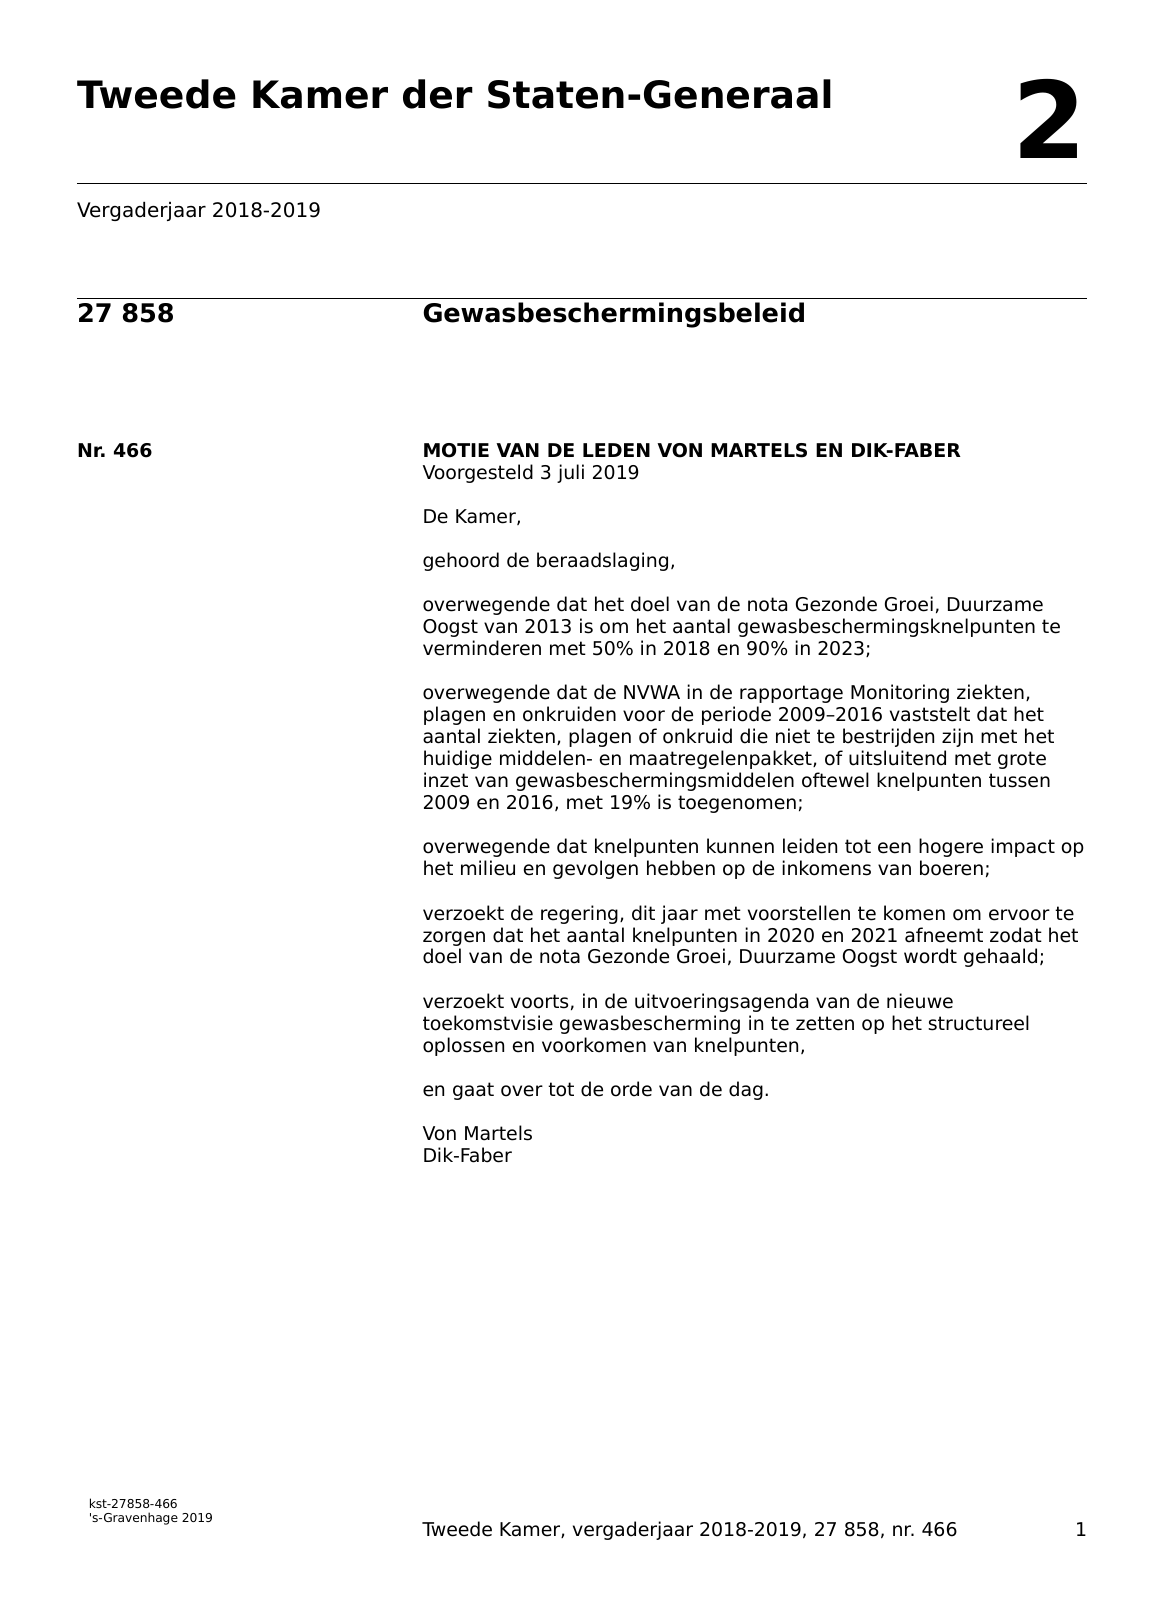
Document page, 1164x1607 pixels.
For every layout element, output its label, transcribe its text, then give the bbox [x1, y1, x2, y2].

subtitle 27 858 Gewasbeschermingsbeleid [77, 299, 1087, 329]
table_header Tweede Kamer der Staten-Generaal [77, 59, 886, 183]
text 's-Gravenhage 2019 [88, 1511, 323, 1525]
text overwegende dat het doel van de nota Gezonde Groei, Duurzame Oogst van 2013 is om het aantal gewasbeschermingsknelpunten te verminderen met 50% in 2018 en 90% in 2023; [422, 594, 1087, 660]
text gehoord de beraadslaging, [422, 550, 1087, 572]
text Voorgesteld 3 juli 2019 [422, 462, 1087, 484]
text Dik-Faber [422, 1145, 1087, 1167]
text en gaat over tot de orde van de dag. [422, 1079, 1087, 1101]
text Von Martels [422, 1123, 1087, 1145]
subtitle Nr. 466 MOTIE VAN DE LEDEN VON MARTELS EN DIK-FABER [77, 440, 1087, 462]
text overwegende dat knelpunten kunnen leiden tot een hogere impact op het milieu en gevolgen hebben op de inkomens van boeren; [422, 836, 1087, 880]
text verzoekt voorts, in de uitvoeringsagenda van de nieuwe toekomstvisie gewasbescherming in te zetten op het structureel oplossen en voorkomen van knelpunten, [422, 991, 1087, 1057]
table_header 2 [886, 59, 1087, 183]
text verzoekt de regering, dit jaar met voorstellen te komen om ervoor te zorgen dat het aantal knelpunten in 2020 en 2021 afneemt zodat het doel van de nota Gezonde Groei, Duurzame Oogst wordt gehaald; [422, 902, 1087, 968]
text kst-27858-466 [88, 1497, 323, 1511]
table_cell Vergaderjaar 2018-2019 [77, 184, 1087, 298]
text De Kamer, [422, 506, 1087, 528]
text overwegende dat de NVWA in de rapportage Monitoring ziekten, plagen en onkruiden voor de periode 2009–2016 vaststelt dat het aantal ziekten, plagen of onkruid die niet te bestrijden zijn met het huidige middelen- en maatregelenpakket, of uitsluitend met grote inzet van gewasbeschermingsmiddelen oftewel knelpunten tussen 2009 en 2016, met 19% is toegenomen; [422, 682, 1087, 814]
